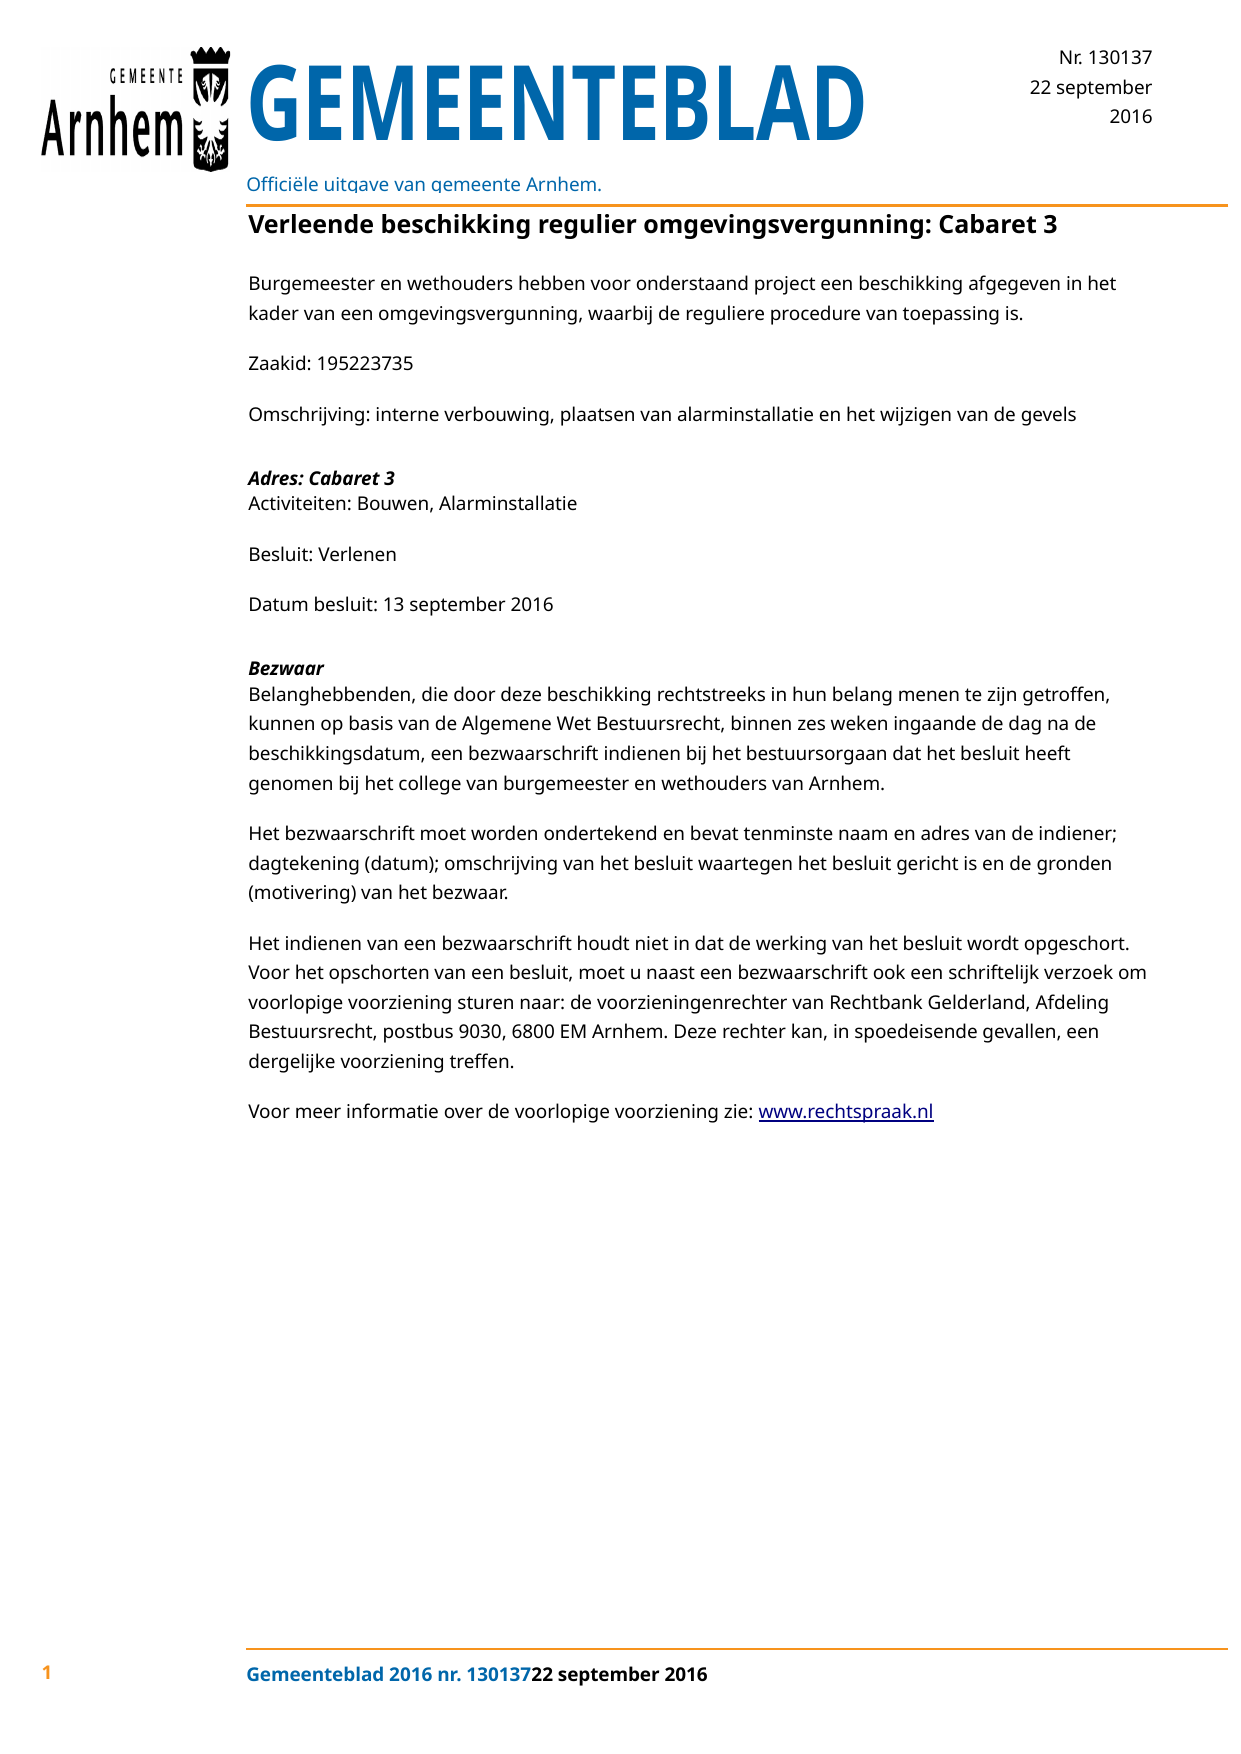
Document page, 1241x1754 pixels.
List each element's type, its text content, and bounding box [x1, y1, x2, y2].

text Verleende beschikking regulier omgevingsvergunning: Cabaret 3 [248, 207, 1152, 241]
text Datum besluit: 13 september 2016 [248, 591, 1152, 617]
text Het indienen van een bezwaarschrift houdt niet in dat de werking van het besluit wordt opgeschort. Voor het opschorten van een besluit, moet u naast een bezwaarschrift ook een schriftelijk verzoek om voorlopige voorziening sturen naar: de voorzieningenrechter van Rechtbank Gelderland, Afdeling Bestuursrecht, postbus 9030, 6800 EM Arnhem. Deze rechter kan, in spoedeisende gevallen, een dergelijke voorziening treffen. [248, 930, 1152, 1074]
text Omschrijving: interne verbouwing, plaatsen van alarminstallatie en het wijzigen van de gevels [248, 401, 1152, 426]
text Belanghebbenden, die door deze beschikking rechtstreeks in hun belang menen te zijn getroffen, kunnen op basis van de Algemene Wet Bestuursrecht, binnen zes weken ingaande de dag na de beschikkingsdatum, een bezwaarschrift indienen bij het bestuursorgaan dat het besluit heeft genomen bij het college van burgemeester en wethouders van Arnhem. [248, 681, 1152, 795]
text Zaakid: 195223735 [248, 350, 1152, 376]
text Burgemeester en wethouders hebben voor onderstaand project een beschikking afgegeven in het kader van een omgevingsvergunning, waarbij de reguliere procedure van toepassing is. [248, 270, 1152, 326]
text Activiteiten: Bouwen, Alarminstallatie [248, 490, 1152, 516]
text Bezwaar [248, 655, 1152, 681]
text Besluit: Verlenen [248, 541, 1152, 567]
text Het bezwaarschrift moet worden ondertekend en bevat tenminste naam en adres van de indiener; dagtekening (datum); omschrijving van het besluit waartegen het besluit gericht is en de gronden (motivering) van het bezwaar. [248, 820, 1152, 905]
text Voor meer informatie over de voorlopige voorziening zie: www.rechtspraak.nl [248, 1098, 1152, 1124]
picture [41, 47, 231, 172]
text Adres: Cabaret 3 [248, 465, 1152, 490]
